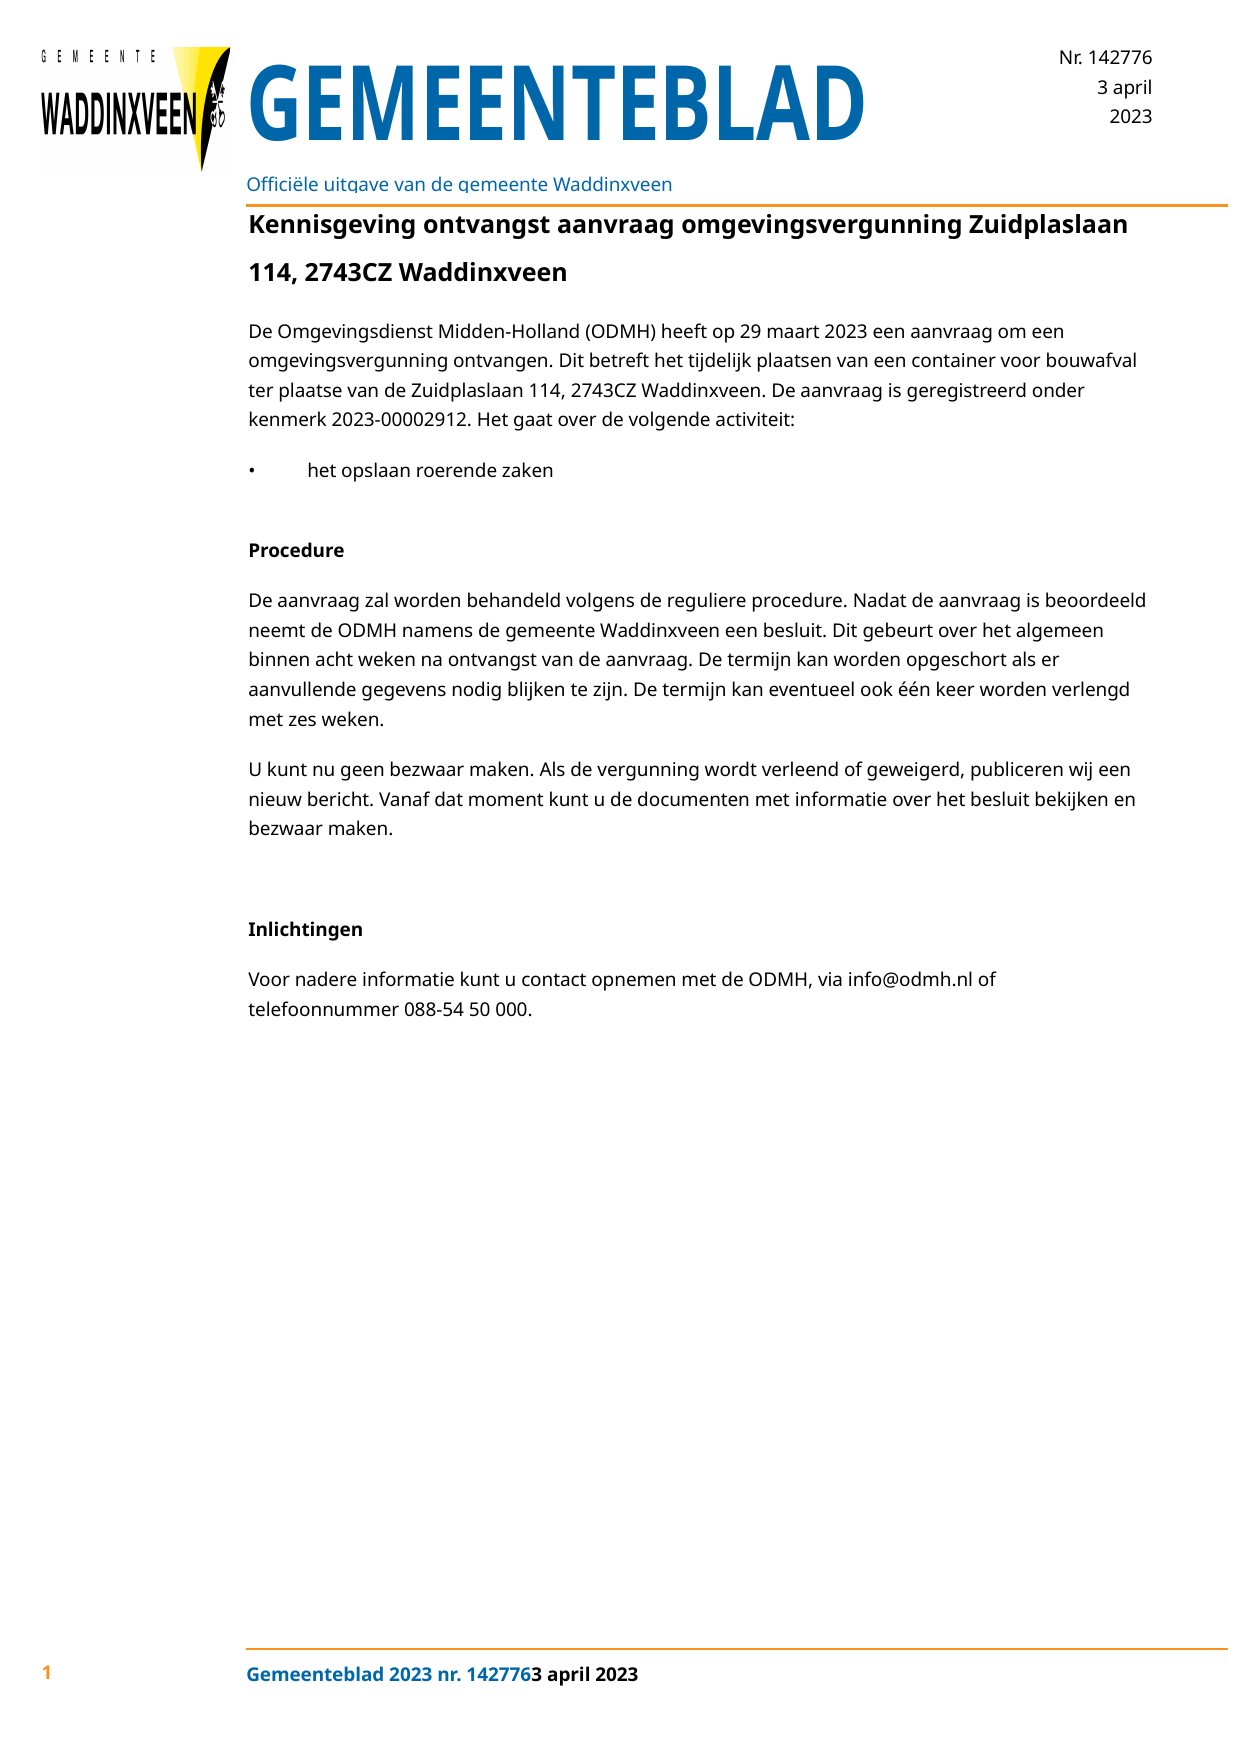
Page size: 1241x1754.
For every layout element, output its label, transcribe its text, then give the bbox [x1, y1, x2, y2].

text Kennisgeving ontvangst aanvraag omgevingsvergunning Zuidplaslaan 114, 2743CZ Waddinxveen [248, 207, 1152, 288]
text Inlichtingen [248, 916, 1152, 942]
list het opslaan roerende zaken [248, 457, 1152, 483]
text Procedure [248, 537, 1152, 563]
text De aanvraag zal worden behandeld volgens de reguliere procedure. Nadat de aanvraag is beoordeeld neemt de ODMH namens de gemeente Waddinxveen een besluit. Dit gebeurt over het algemeen binnen acht weken na ontvangst van de aanvraag. De termijn kan worden opgeschort als er aanvullende gegevens nodig blijken te zijn. De termijn kan eventueel ook één keer worden verlengd met zes weken. [248, 587, 1152, 732]
picture [41, 47, 231, 172]
text De Omgevingsdienst Midden-Holland (ODMH) heeft op 29 maart 2023 een aanvraag om een omgevingsvergunning ontvangen. Dit betreft het tijdelijk plaatsen van een container voor bouwafval ter plaatse van de Zuidplaslaan 114, 2743CZ Waddinxveen. De aanvraag is geregistreerd onder kenmerk 2023-00002912. Het gaat over de volgende activiteit: [248, 318, 1152, 432]
text Voor nadere informatie kunt u contact opnemen met de ODMH, via info@odmh.nl of telefoonnummer 088-54 50 000. [248, 967, 1152, 1022]
text U kunt nu geen bezwaar maken. Als de vergunning wordt verleend of geweigerd, publiceren wij een nieuw bericht. Vanaf dat moment kunt u de documenten met informatie over het besluit bekijken en bezwaar maken. [248, 756, 1152, 841]
